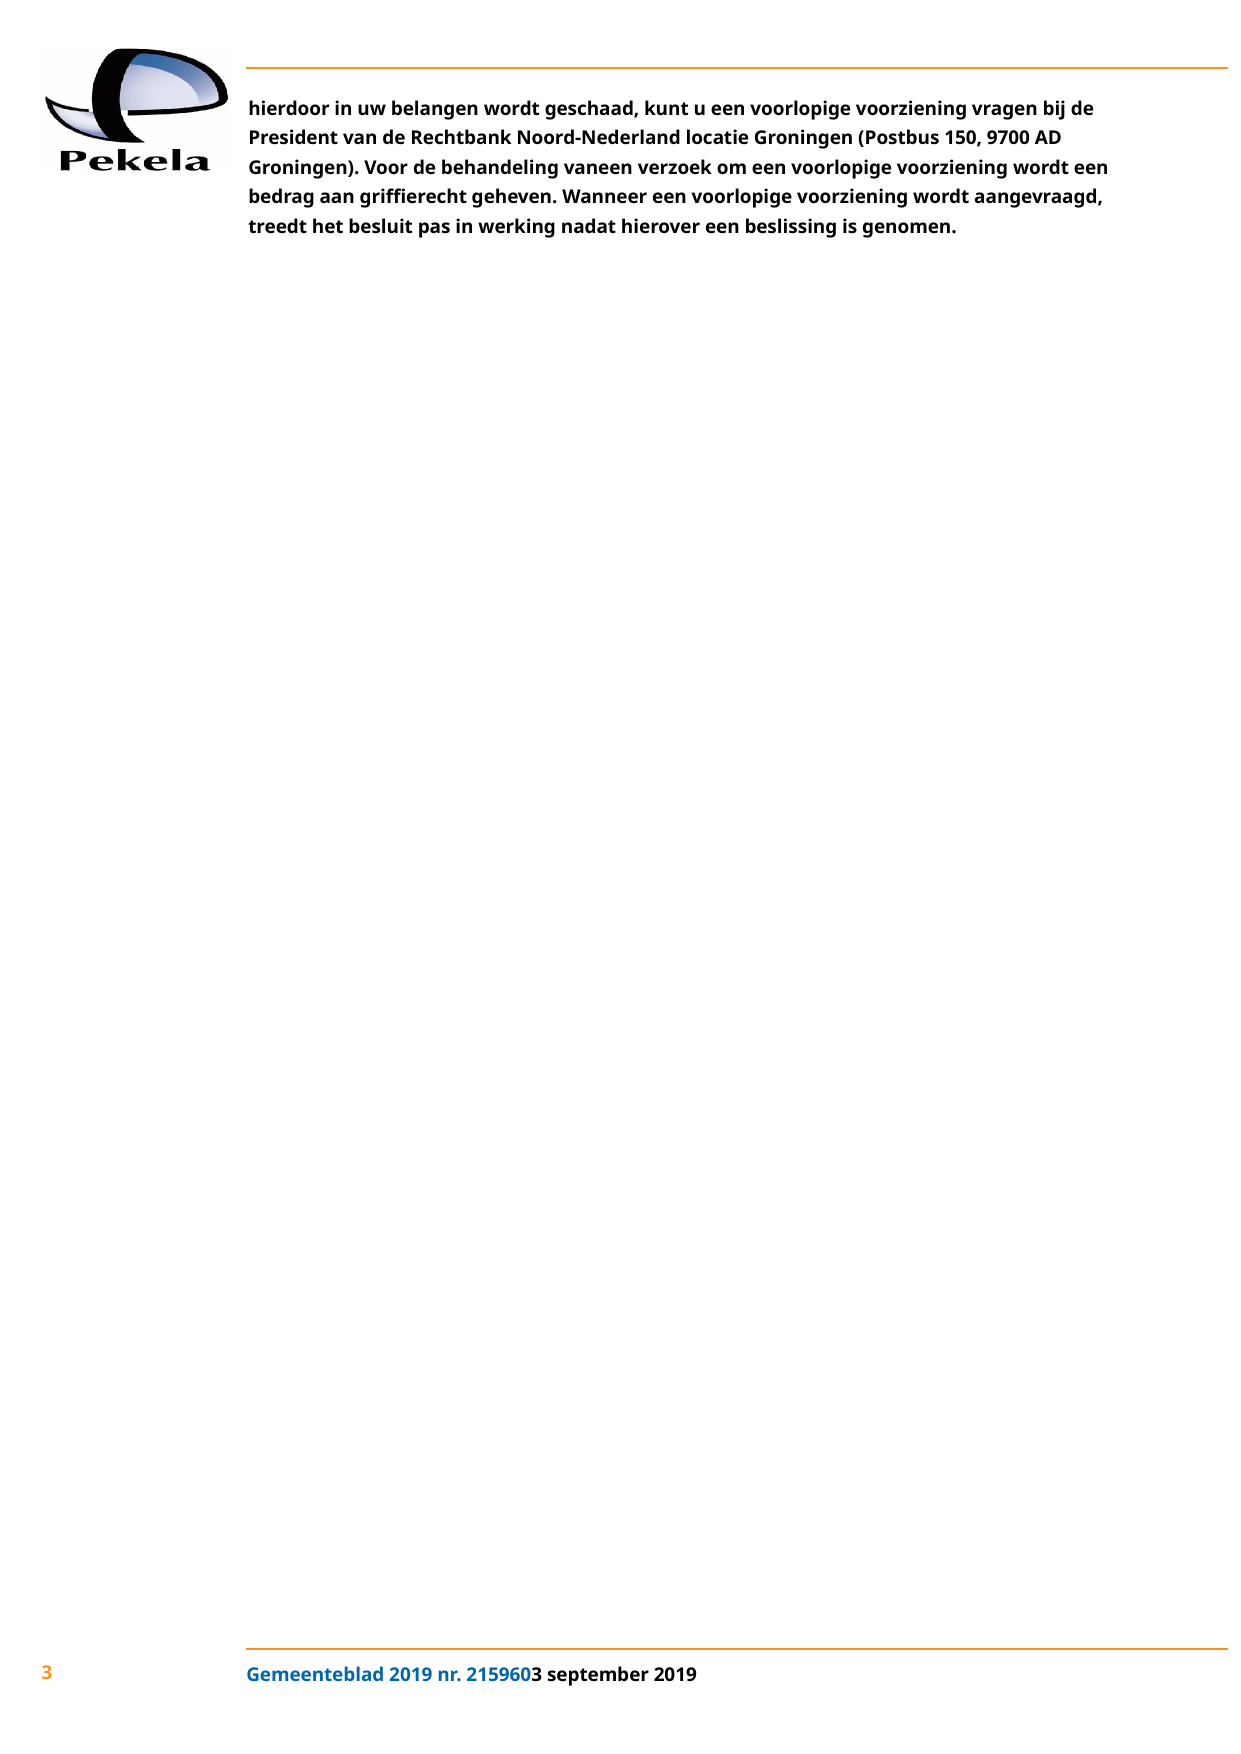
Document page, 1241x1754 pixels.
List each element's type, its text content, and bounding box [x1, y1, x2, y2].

text hierdoor in uw belangen wordt geschaad, kunt u een voorlopige voorziening vragen bij de President van de Rechtbank Noord-Nederland locatie Groningen (Postbus 150, 9700 AD Groningen). Voor de behandeling vaneen verzoek om een voorlopige voorziening wordt een bedrag aan griffierecht geheven. Wanneer een voorlopige voorziening wordt aangevraagd, treedt het besluit pas in werking nadat hierover een beslissing is genomen. [248, 95, 1152, 239]
picture [41, 47, 231, 172]
